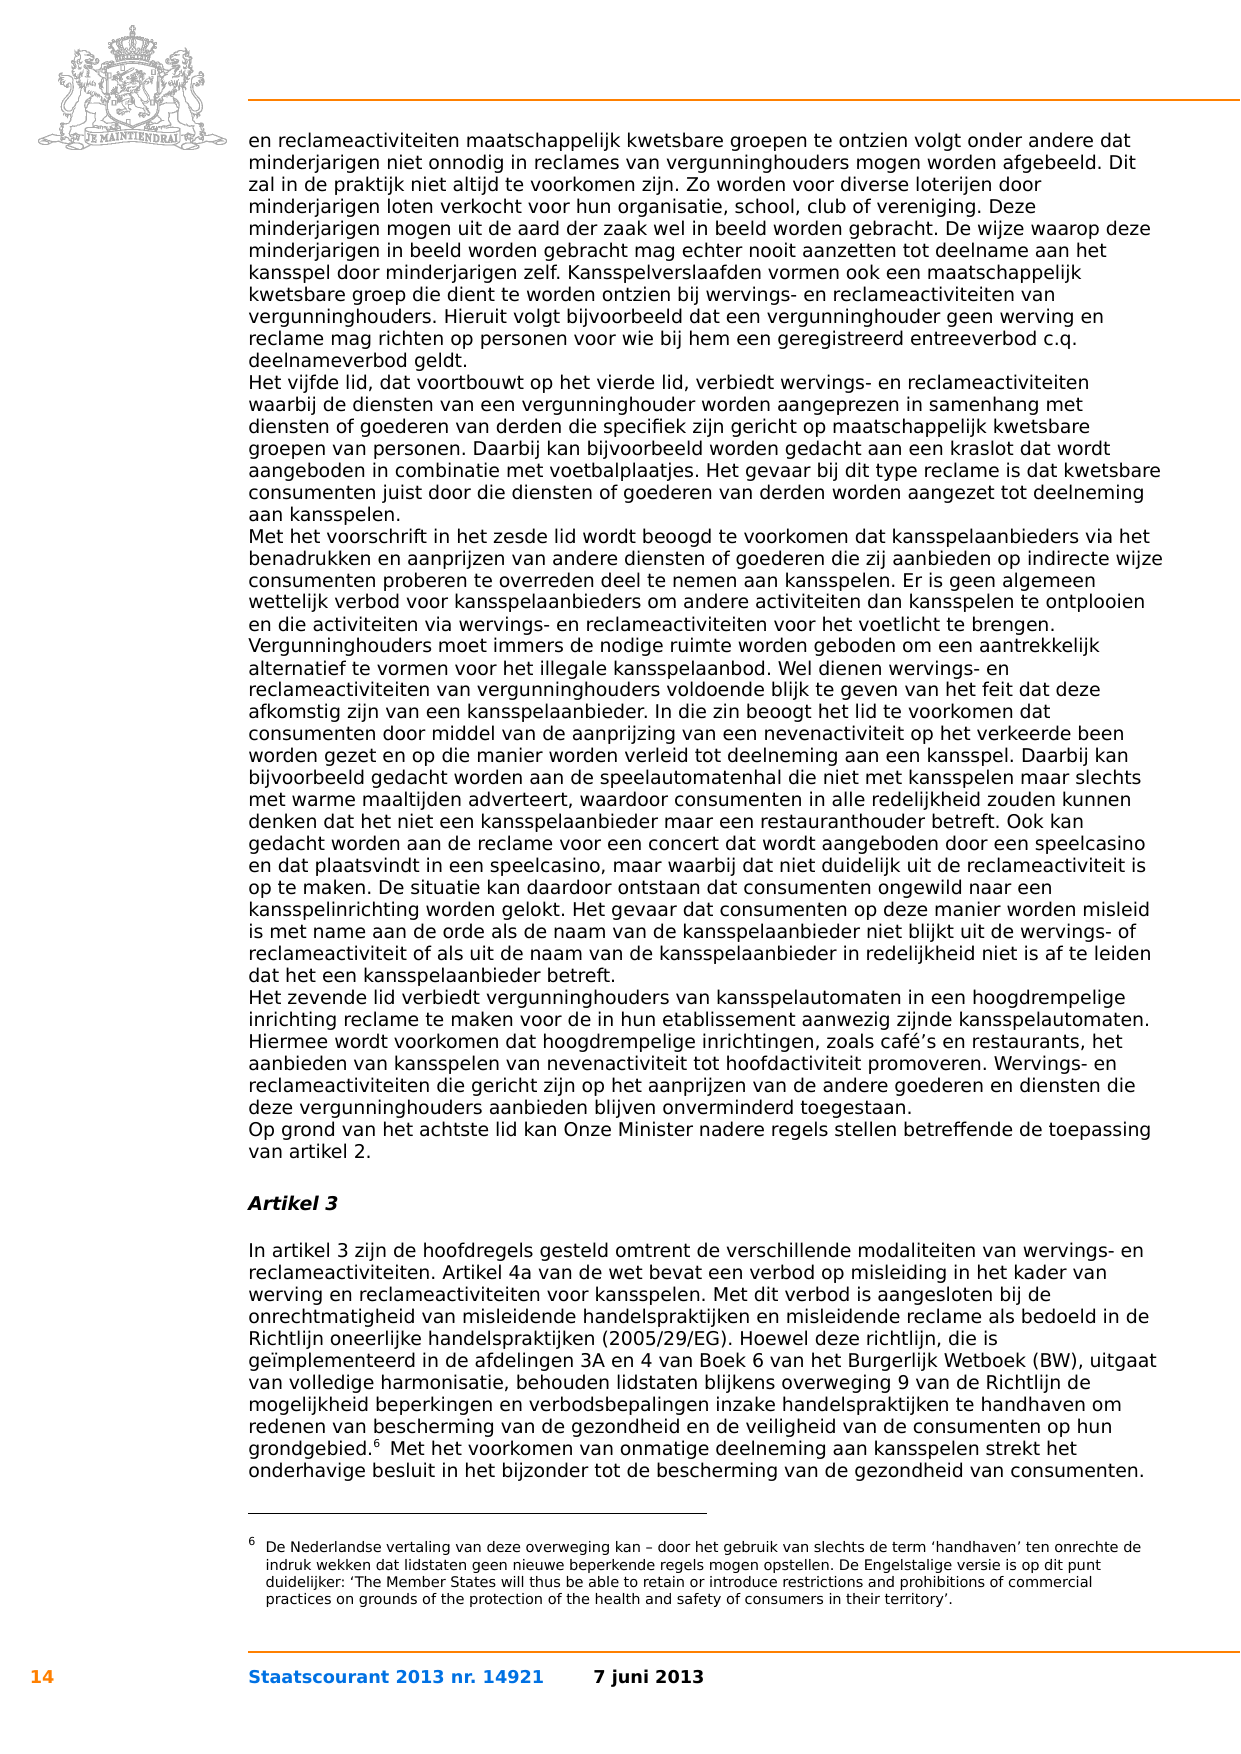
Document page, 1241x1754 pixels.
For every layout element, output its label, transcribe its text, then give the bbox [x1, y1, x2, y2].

text Met het voorschrift in het zesde lid wordt beoogd te voorkomen dat kansspelaanbieders via het benadrukken en aanprijzen van andere diensten of goederen die zij aanbieden op indirecte wijze consumenten proberen te overreden deel te nemen aan kansspelen. Er is geen algemeen wettelijk verbod voor kansspelaanbieders om andere activiteiten dan kansspelen te ontplooien en die activiteiten via wervings- en reclameactiviteiten voor het voetlicht te brengen. Vergunninghouders moet immers de nodige ruimte worden geboden om een aantrekkelijk alternatief te vormen voor het illegale kansspelaanbod. Wel dienen wervings- en reclameactiviteiten van vergunninghouders voldoende blijk te geven van het feit dat deze afkomstig zijn van een kansspelaanbieder. In die zin beoogt het lid te voorkomen dat consumenten door middel van de aanprijzing van een nevenactiviteit op het verkeerde been worden gezet en op die manier worden verleid tot deelneming aan een kansspel. Daarbij kan bijvoorbeeld gedacht worden aan de speelautomatenhal die niet met kansspelen maar slechts met warme maaltijden adverteert, waardoor consumenten in alle redelijkheid zouden kunnen denken dat het niet een kansspelaanbieder maar een restauranthouder betreft. Ook kan gedacht worden aan de reclame voor een concert dat wordt aangeboden door een speelcasino en dat plaatsvindt in een speelcasino, maar waarbij dat niet duidelijk uit de reclameactiviteit is op te maken. De situatie kan daardoor ontstaan dat consumenten ongewild naar een kansspelinrichting worden gelokt. Het gevaar dat consumenten op deze manier worden misleid is met name aan de orde als de naam van de kansspelaanbieder niet blijkt uit de wervings- of reclameactiviteit of als uit de naam van de kansspelaanbieder in redelijkheid niet is af te leiden dat het een kansspelaanbieder betreft. [248, 526, 1163, 987]
text en reclameactiviteiten maatschappelijk kwetsbare groepen te ontzien volgt onder andere dat minderjarigen niet onnodig in reclames van vergunninghouders mogen worden afgebeeld. Dit zal in de praktijk niet altijd te voorkomen zijn. Zo worden voor diverse loterijen door minderjarigen loten verkocht voor hun organisatie, school, club of vereniging. Deze minderjarigen mogen uit de aard der zaak wel in beeld worden gebracht. De wijze waarop deze minderjarigen in beeld worden gebracht mag echter nooit aanzetten tot deelname aan het kansspel door minderjarigen zelf. Kansspelverslaafden vormen ook een maatschappelijk kwetsbare groep die dient te worden ontzien bij wervings- en reclameactiviteiten van vergunninghouders. Hieruit volgt bijvoorbeeld dat een vergunninghouder geen werving en reclame mag richten op personen voor wie bij hem een geregistreerd entreeverbod c.q. deelnameverbod geldt. [248, 130, 1163, 372]
subtitle Artikel 3 [248, 1193, 1163, 1215]
text In artikel 3 zijn de hoofdregels gesteld omtrent de verschillende modaliteiten van wervings- en reclameactiviteiten. Artikel 4a van de wet bevat een verbod op misleiding in het kader van werving en reclameactiviteiten voor kansspelen. Met dit verbod is aangesloten bij de onrechtmatigheid van misleidende handelspraktijken en misleidende reclame als bedoeld in de Richtlijn oneerlijke handelspraktijken (2005/29/EG). Hoewel deze richtlijn, die is geïmplementeerd in de afdelingen 3A en 4 van Boek 6 van het Burgerlijk Wetboek (BW), uitgaat van volledige harmonisatie, behouden lidstaten blijkens overweging 9 van de Richtlijn de mogelijkheid beperkingen en verbodsbepalingen inzake handelspraktijken te handhaven om redenen van bescherming van de gezondheid en de veiligheid van de consumenten op hun grondgebied. Met het voorkomen van onmatige deelneming aan kansspelen strekt het onderhavige besluit in het bijzonder tot de bescherming van de gezondheid van consumenten. [248, 1240, 1163, 1482]
text Het zevende lid verbiedt vergunninghouders van kansspelautomaten in een hoogdrempelige inrichting reclame te maken voor de in hun etablissement aanwezig zijnde kansspelautomaten. Hiermee wordt voorkomen dat hoogdrempelige inrichtingen, zoals café’s en restaurants, het aanbieden van kansspelen van nevenactiviteit tot hoofdactiviteit promoveren. Wervings- en reclameactiviteiten die gericht zijn op het aanprijzen van de andere goederen en diensten die deze vergunninghouders aanbieden blijven onverminderd toegestaan. [248, 987, 1163, 1119]
picture [38, 25, 227, 150]
text Op grond van het achtste lid kan Onze Minister nadere regels stellen betreffende de toepassing van artikel 2. [248, 1119, 1163, 1163]
text Het vijfde lid, dat voortbouwt op het vierde lid, verbiedt wervings- en reclameactiviteiten waarbij de diensten van een vergunninghouder worden aangeprezen in samenhang met diensten of goederen van derden die specifiek zijn gericht op maatschappelijk kwetsbare groepen van personen. Daarbij kan bijvoorbeeld worden gedacht aan een kraslot dat wordt aangeboden in combinatie met voetbalplaatjes. Het gevaar bij dit type reclame is dat kwetsbare consumenten juist door die diensten of goederen van derden worden aangezet tot deelneming aan kansspelen. [248, 372, 1163, 526]
text De Nederlandse vertaling van deze overweging kan – door het gebruik van slechts de term ‘handhaven’ ten onrechte de indruk wekken dat lidstaten geen nieuwe beperkende regels mogen opstellen. De Engelstalige versie is op dit punt duidelijker: ‘The Member States will thus be able to retain or introduce restrictions and prohibitions of commercial practices on grounds of the protection of the health and safety of consumers in their territory’. [248, 1535, 1163, 1608]
